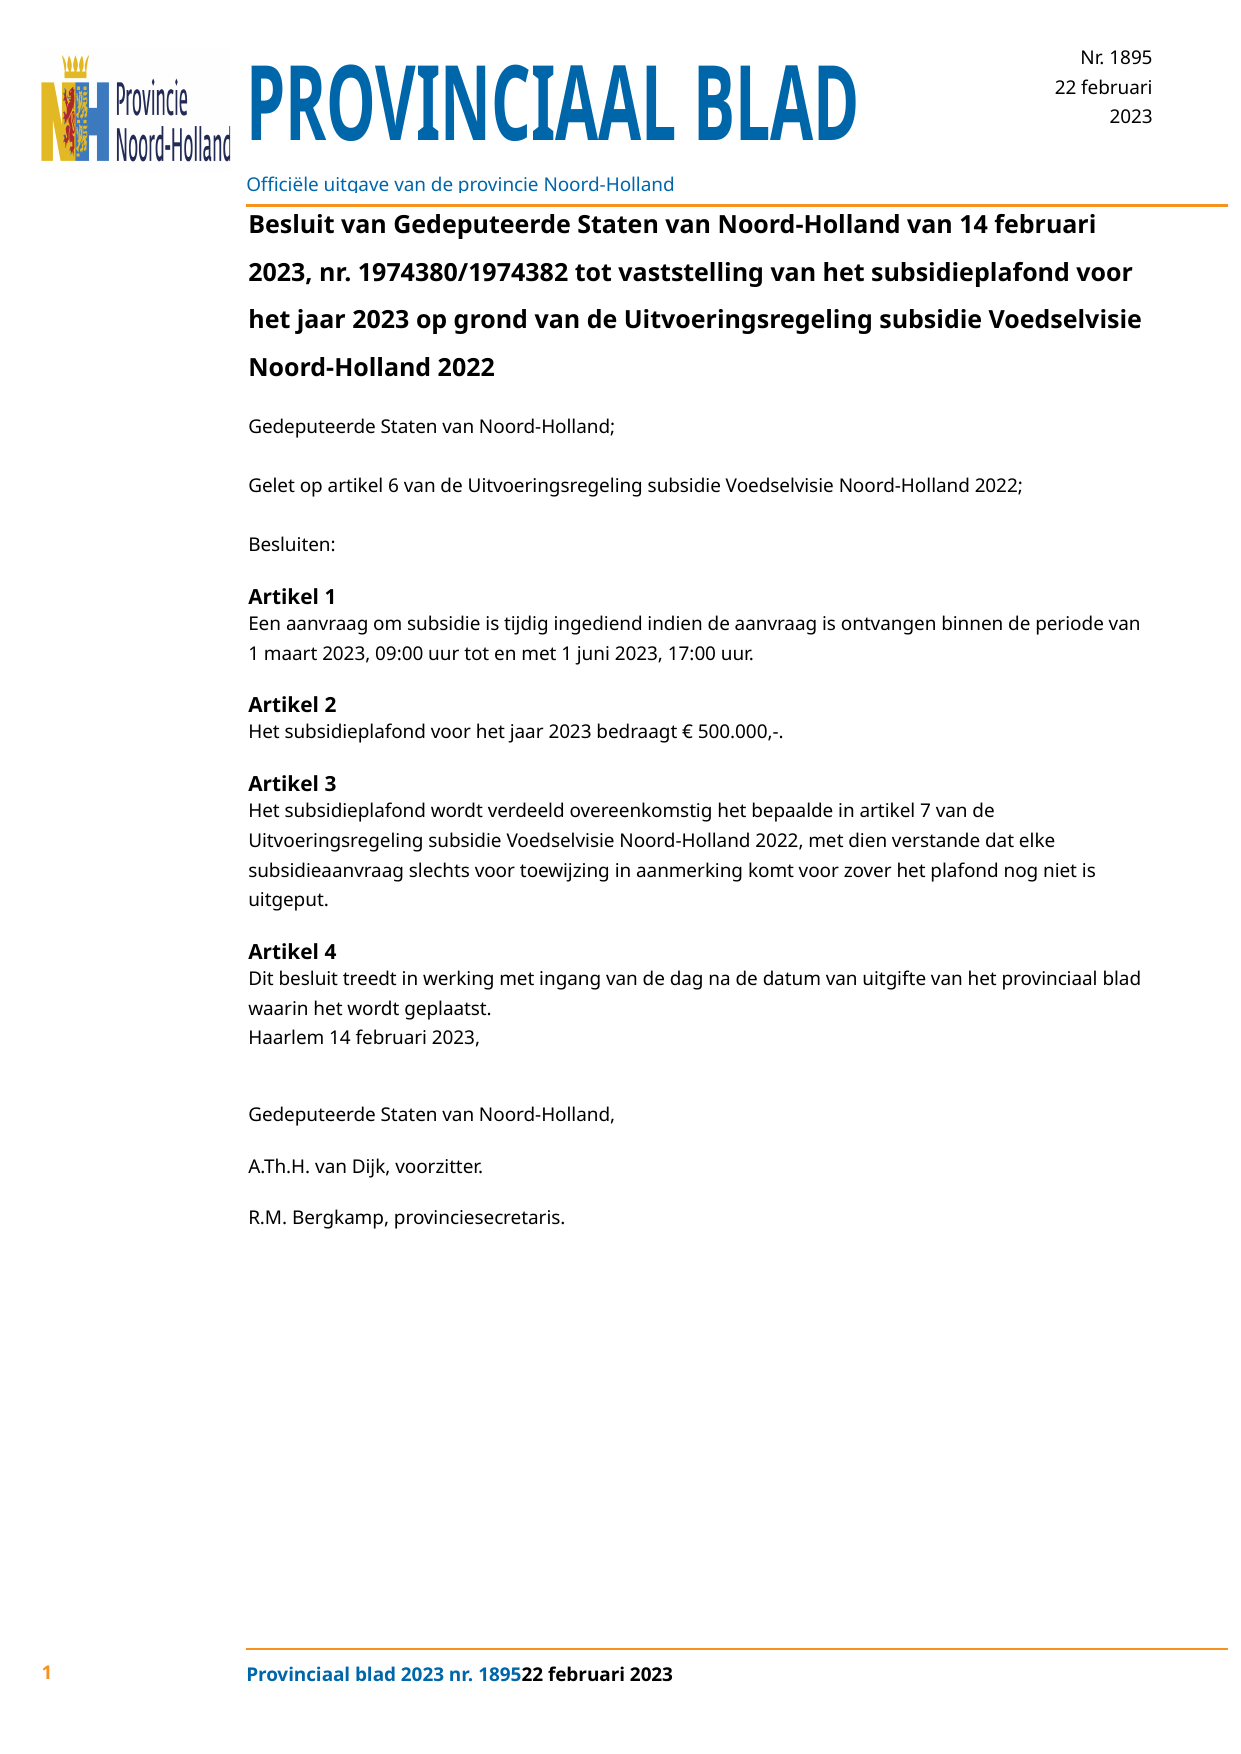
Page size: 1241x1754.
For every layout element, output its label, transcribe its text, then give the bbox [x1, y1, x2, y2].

text Een aanvraag om subsidie is tijdig ingediend indien de aanvraag is ontvangen binnen de periode van 1 maart 2023, 09:00 uur tot en met 1 juni 2023, 17:00 uur. [248, 610, 1152, 666]
text Artikel 4 [248, 937, 1152, 965]
text Besluit van Gedeputeerde Staten van Noord-Holland van 14 februari 2023, nr. 1974380/1974382 tot vaststelling van het subsidieplafond voor het jaar 2023 op grond van de Uitvoeringsregeling subsidie Voedselvisie Noord-Holland 2022 [248, 207, 1152, 384]
text Gelet op artikel 6 van de Uitvoeringsregeling subsidie Voedselvisie Noord-Holland 2022; [248, 472, 1152, 498]
text Haarlem 14 februari 2023, [248, 1024, 1152, 1050]
text Besluiten: [248, 531, 1152, 557]
text Artikel 1 [248, 582, 1152, 610]
text Het subsidieplafond wordt verdeeld overeenkomstig het bepaalde in artikel 7 van de Uitvoeringsregeling subsidie Voedselvisie Noord-Holland 2022, met dien verstande dat elke subsidieaanvraag slechts voor toewijzing in aanmerking komt voor zover het plafond nog niet is uitgeput. [248, 798, 1152, 912]
text Gedeputeerde Staten van Noord-Holland; [248, 413, 1152, 439]
text Artikel 2 [248, 690, 1152, 719]
text A.Th.H. van Dijk, voorzitter. [248, 1153, 1152, 1179]
text Gedeputeerde Staten van Noord-Holland, [248, 1102, 1152, 1127]
text R.M. Bergkamp, provinciesecretaris. [248, 1204, 1152, 1230]
text Het subsidieplafond voor het jaar 2023 bedraagt € 500.000,-. [248, 719, 1152, 744]
picture [41, 47, 231, 172]
text Dit besluit treedt in werking met ingang van de dag na de datum van uitgifte van het provinciaal blad waarin het wordt geplaatst. [248, 965, 1152, 1021]
text Artikel 3 [248, 769, 1152, 798]
